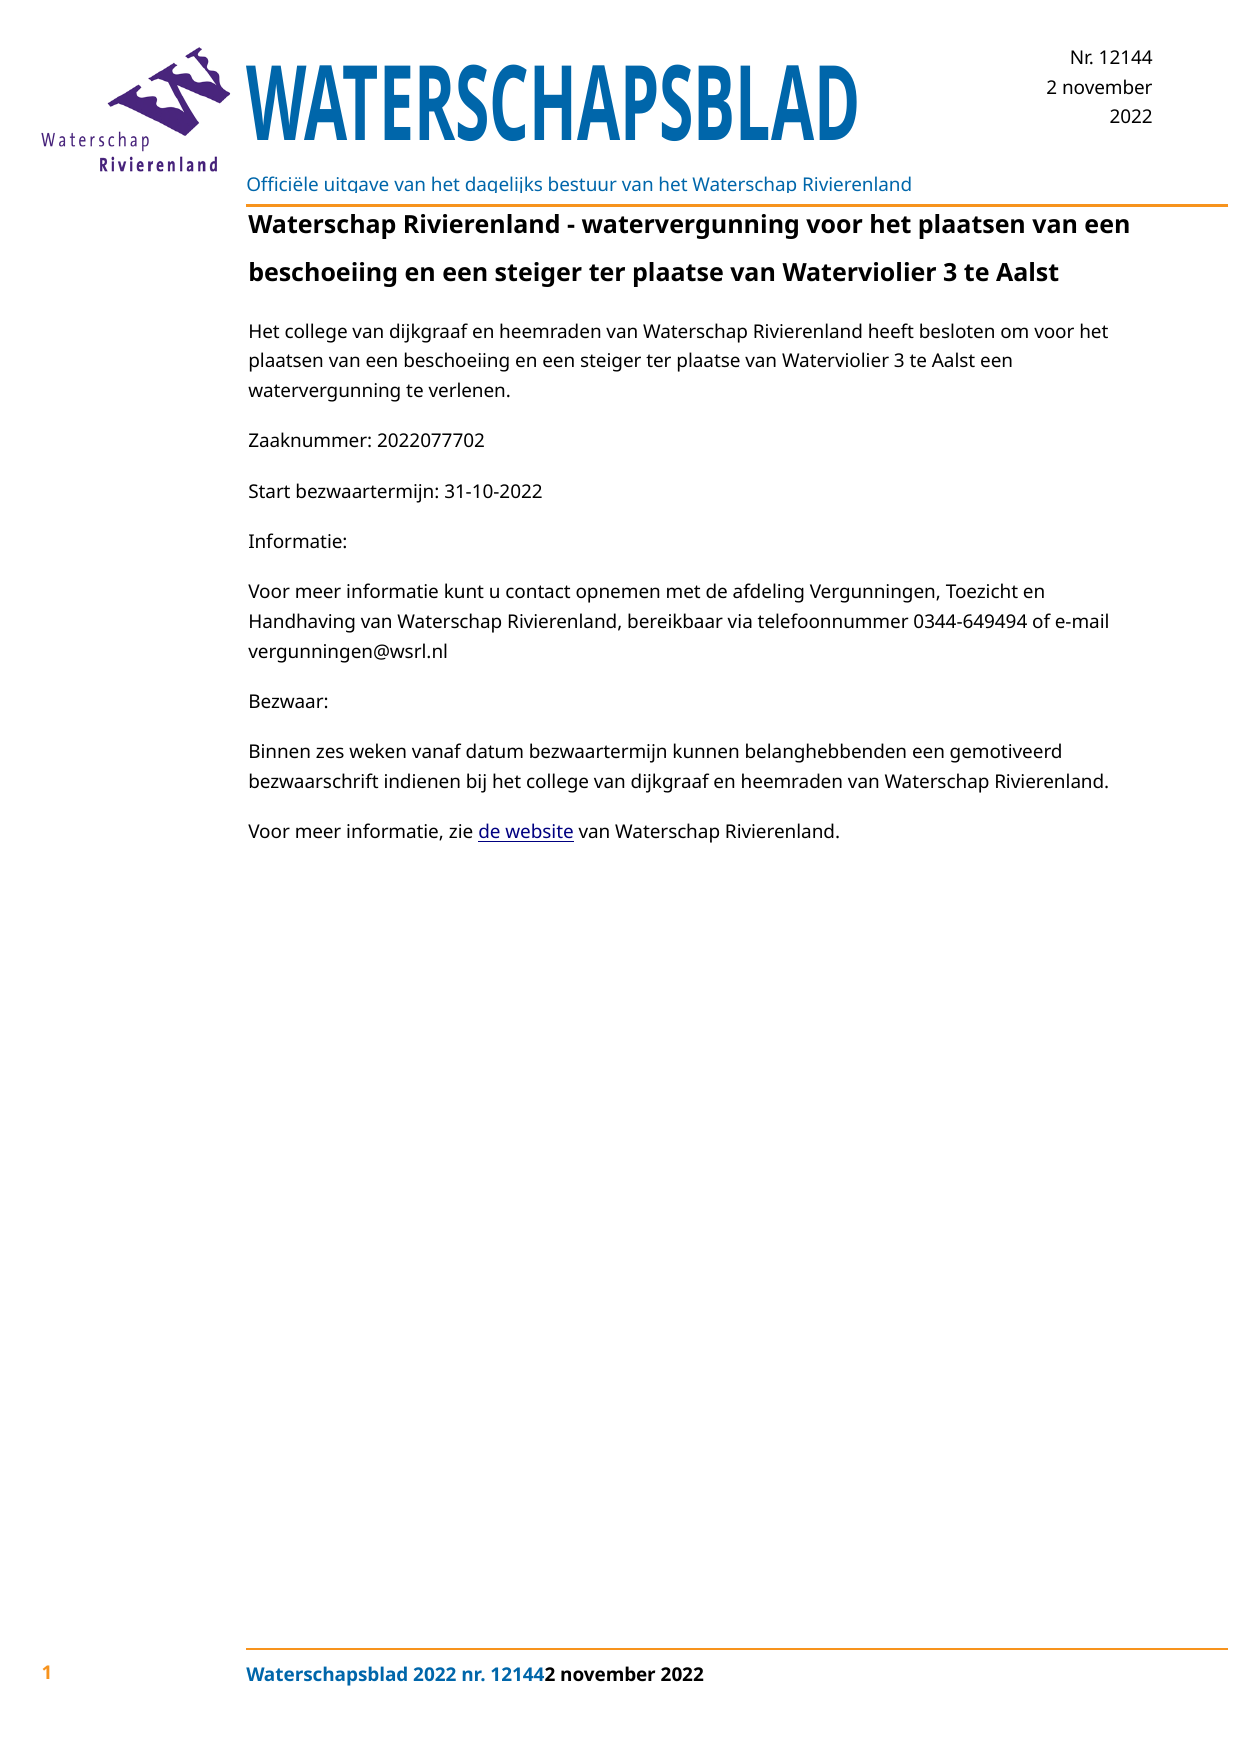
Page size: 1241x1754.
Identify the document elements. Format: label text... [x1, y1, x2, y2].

text Het college van dijkgraaf en heemraden van Waterschap Rivierenland heeft besloten om voor het plaatsen van een beschoeiing en een steiger ter plaatse van Waterviolier 3 te Aalst een watervergunning te verlenen. [248, 318, 1152, 403]
text Binnen zes weken vanaf datum bezwaartermijn kunnen belanghebbenden een gemotiveerd bezwaarschrift indienen bij het college van dijkgraaf en heemraden van Waterschap Rivierenland. [248, 739, 1152, 794]
text Waterschap Rivierenland - watervergunning voor het plaatsen van een beschoeiing en een steiger ter plaatse van Waterviolier 3 te Aalst [248, 207, 1152, 288]
text Voor meer informatie, zie de website van Waterschap Rivierenland. [248, 819, 1152, 844]
picture [41, 47, 231, 172]
text Start bezwaartermijn: 31-10-2022 [248, 478, 1152, 504]
text Zaaknummer: 2022077702 [248, 427, 1152, 453]
text Informatie: [248, 528, 1152, 554]
text Bezwaar: [248, 688, 1152, 714]
text Voor meer informatie kunt u contact opnemen met de afdeling Vergunningen, Toezicht en Handhaving van Waterschap Rivierenland, bereikbaar via telefoonnummer 0344-649494 of e-mail vergunningen@wsrl.nl [248, 579, 1152, 664]
